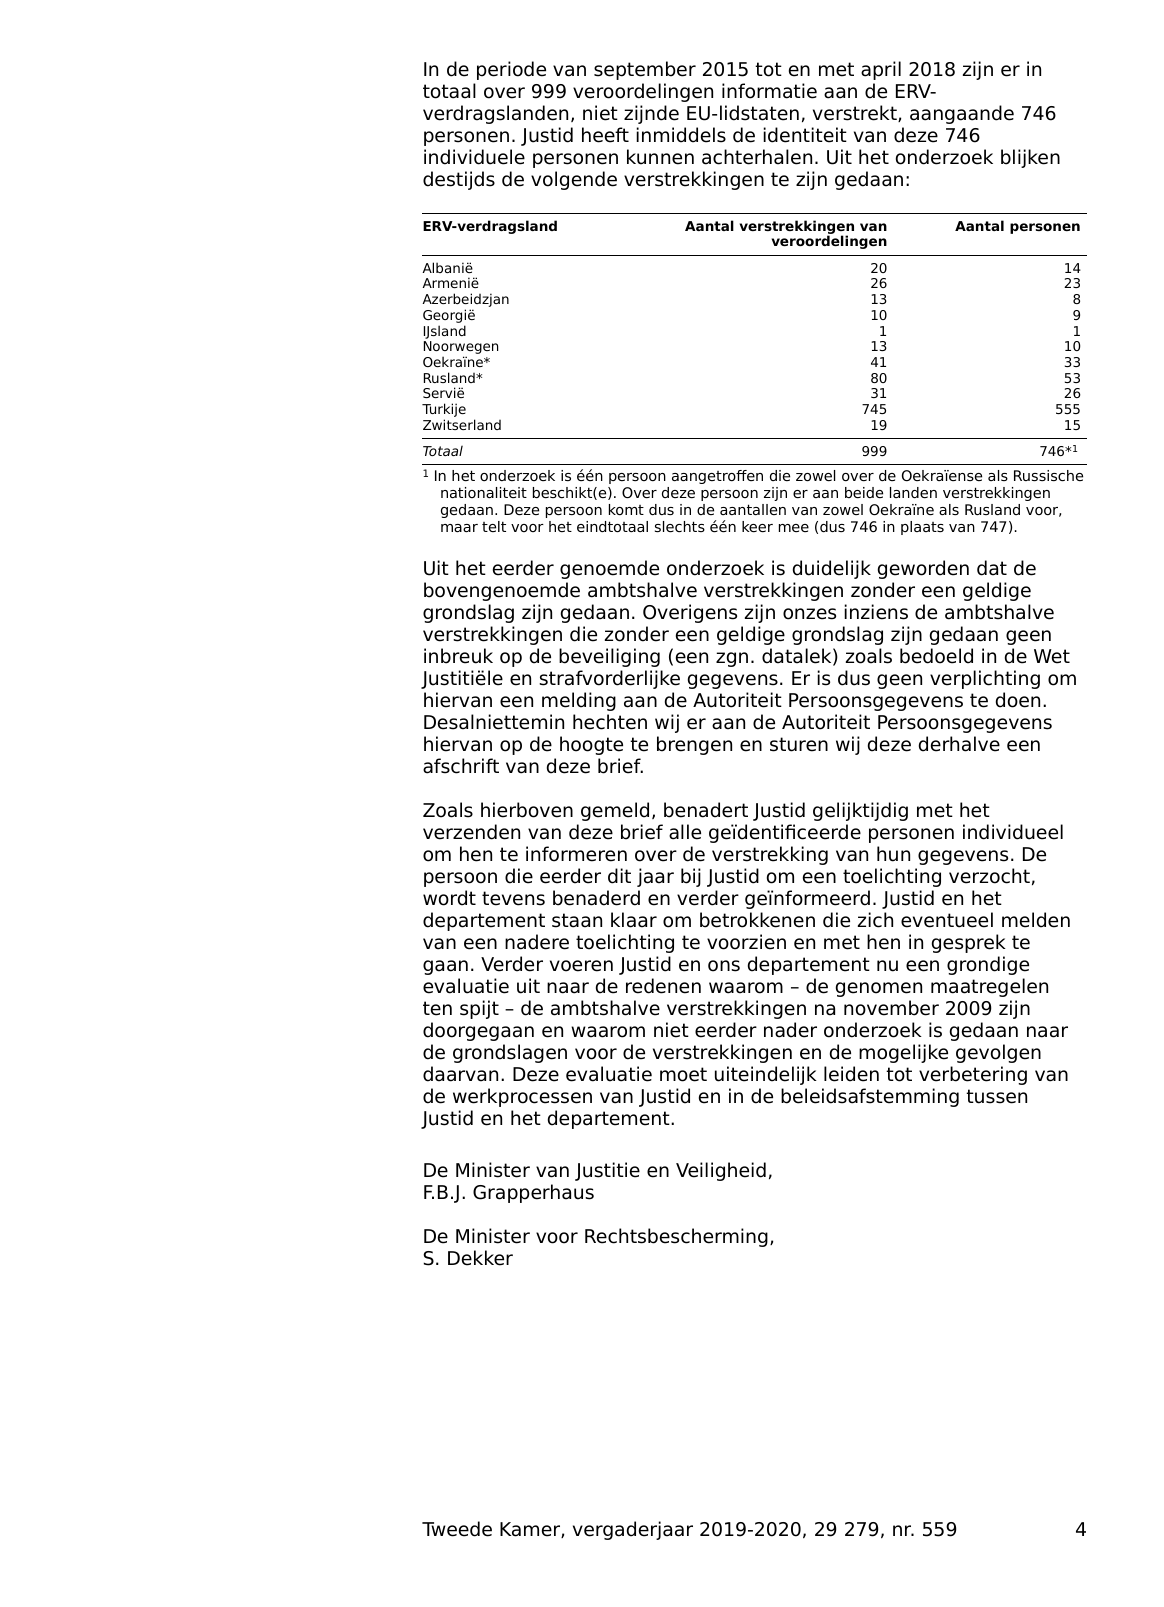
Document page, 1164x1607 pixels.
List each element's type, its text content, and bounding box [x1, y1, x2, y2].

table_cell 8 [893, 292, 1087, 308]
table_cell 13 [665, 292, 893, 308]
table_cell 23 [893, 276, 1087, 292]
table_cell Armenië [422, 276, 664, 292]
table_header ERV-verdragsland [422, 214, 664, 255]
text Zoals hierboven gemeld, benadert Justid gelijktijdig met het verzenden van deze brief alle geïdentificeerde personen individueel om hen te informeren over de verstrekking van hun gegevens. De persoon die eerder dit jaar bij Justid om een toelichting verzocht, wordt tevens benaderd en verder geïnformeerd. Justid en het departement staan klaar om betrokkenen die zich eventueel melden van een nadere toelichting te voorzien en met hen in gesprek te gaan. Verder voeren Justid en ons departement nu een grondige evaluatie uit naar de redenen waarom – de genomen maatregelen ten spijt – de ambtshalve verstrekkingen na november 2009 zijn doorgegaan en waarom niet eerder nader onderzoek is gedaan naar de grondslagen voor de verstrekkingen en de mogelijke gevolgen daarvan. Deze evaluatie moet uiteindelijk leiden tot verbetering van de werkprocessen van Justid en in de beleidsafstemming tussen Justid en het departement. [422, 800, 1087, 1129]
table_cell Albanië [422, 256, 664, 276]
table_cell Zwitserland [422, 418, 664, 438]
table_cell 10 [893, 339, 1087, 355]
table_cell 41 [665, 355, 893, 371]
table_cell Turkije [422, 402, 664, 418]
table_cell 15 [893, 418, 1087, 438]
table_cell 26 [665, 276, 893, 292]
table_cell 33 [893, 355, 1087, 371]
table_cell 80 [665, 371, 893, 386]
table_cell Azerbeidzjan [422, 292, 664, 308]
table_cell 746*1 [893, 439, 1087, 464]
text De Minister voor Rechtsbescherming, S. Dekker [422, 1226, 1087, 1270]
table_cell 999 [665, 439, 893, 464]
table_cell 1 [893, 323, 1087, 339]
table_cell Rusland* [422, 371, 664, 386]
table_header Aantal personen [893, 214, 1087, 255]
table_cell Totaal [422, 439, 664, 464]
table_cell 19 [665, 418, 893, 438]
text Uit het eerder genoemde onderzoek is duidelijk geworden dat de bovengenoemde ambtshalve verstrekkingen zonder een geldige grondslag zijn gedaan. Overigens zijn onzes inziens de ambtshalve verstrekkingen die zonder een geldige grondslag zijn gedaan geen inbreuk op de beveiliging (een zgn. datalek) zoals bedoeld in de Wet Justitiële en strafvorderlijke gegevens. Er is dus geen verplichting om hiervan een melding aan de Autoriteit Persoonsgegevens te doen. Desalniettemin hechten wij er aan de Autoriteit Persoonsgegevens hiervan op de hoogte te brengen en sturen wij deze derhalve een afschrift van deze brief. [422, 558, 1087, 778]
text De Minister van Justitie en Veiligheid, F.B.J. Grapperhaus [422, 1159, 1087, 1203]
table_cell 1 [665, 323, 893, 339]
table_cell 1 In het onderzoek is één persoon aangetroffen die zowel over de Oekraïense als Russische nationaliteit beschikt(e). Over deze persoon zijn er aan beide landen verstrekkingen gedaan. Deze persoon komt dus in de aantallen van zowel Oekraïne als Rusland voor, maar telt voor het eindtotaal slechts één keer mee (dus 746 in plaats van 747). [422, 465, 1087, 536]
table_cell 10 [665, 308, 893, 323]
table_cell Oekraïne* [422, 355, 664, 371]
table_cell 20 [665, 256, 893, 276]
table_cell 53 [893, 371, 1087, 386]
table_cell 26 [893, 386, 1087, 402]
table_cell 14 [893, 256, 1087, 276]
text In de periode van september 2015 tot en met april 2018 zijn er in totaal over 999 veroordelingen informatie aan de ERV-verdragslanden, niet zijnde EU-lidstaten, verstrekt, aangaande 746 personen. Justid heeft inmiddels de identiteit van deze 746 individuele personen kunnen achterhalen. Uit het onderzoek blijken destijds de volgende verstrekkingen te zijn gedaan: [422, 59, 1087, 191]
table_cell 31 [665, 386, 893, 402]
table_cell Servië [422, 386, 664, 402]
table_cell Georgië [422, 308, 664, 323]
table_header Aantal verstrekkingen van veroordelingen [665, 214, 893, 255]
table_cell 13 [665, 339, 893, 355]
table_cell IJsland [422, 323, 664, 339]
table_cell 555 [893, 402, 1087, 418]
table_cell Noorwegen [422, 339, 664, 355]
table_cell 9 [893, 308, 1087, 323]
table_cell 745 [665, 402, 893, 418]
